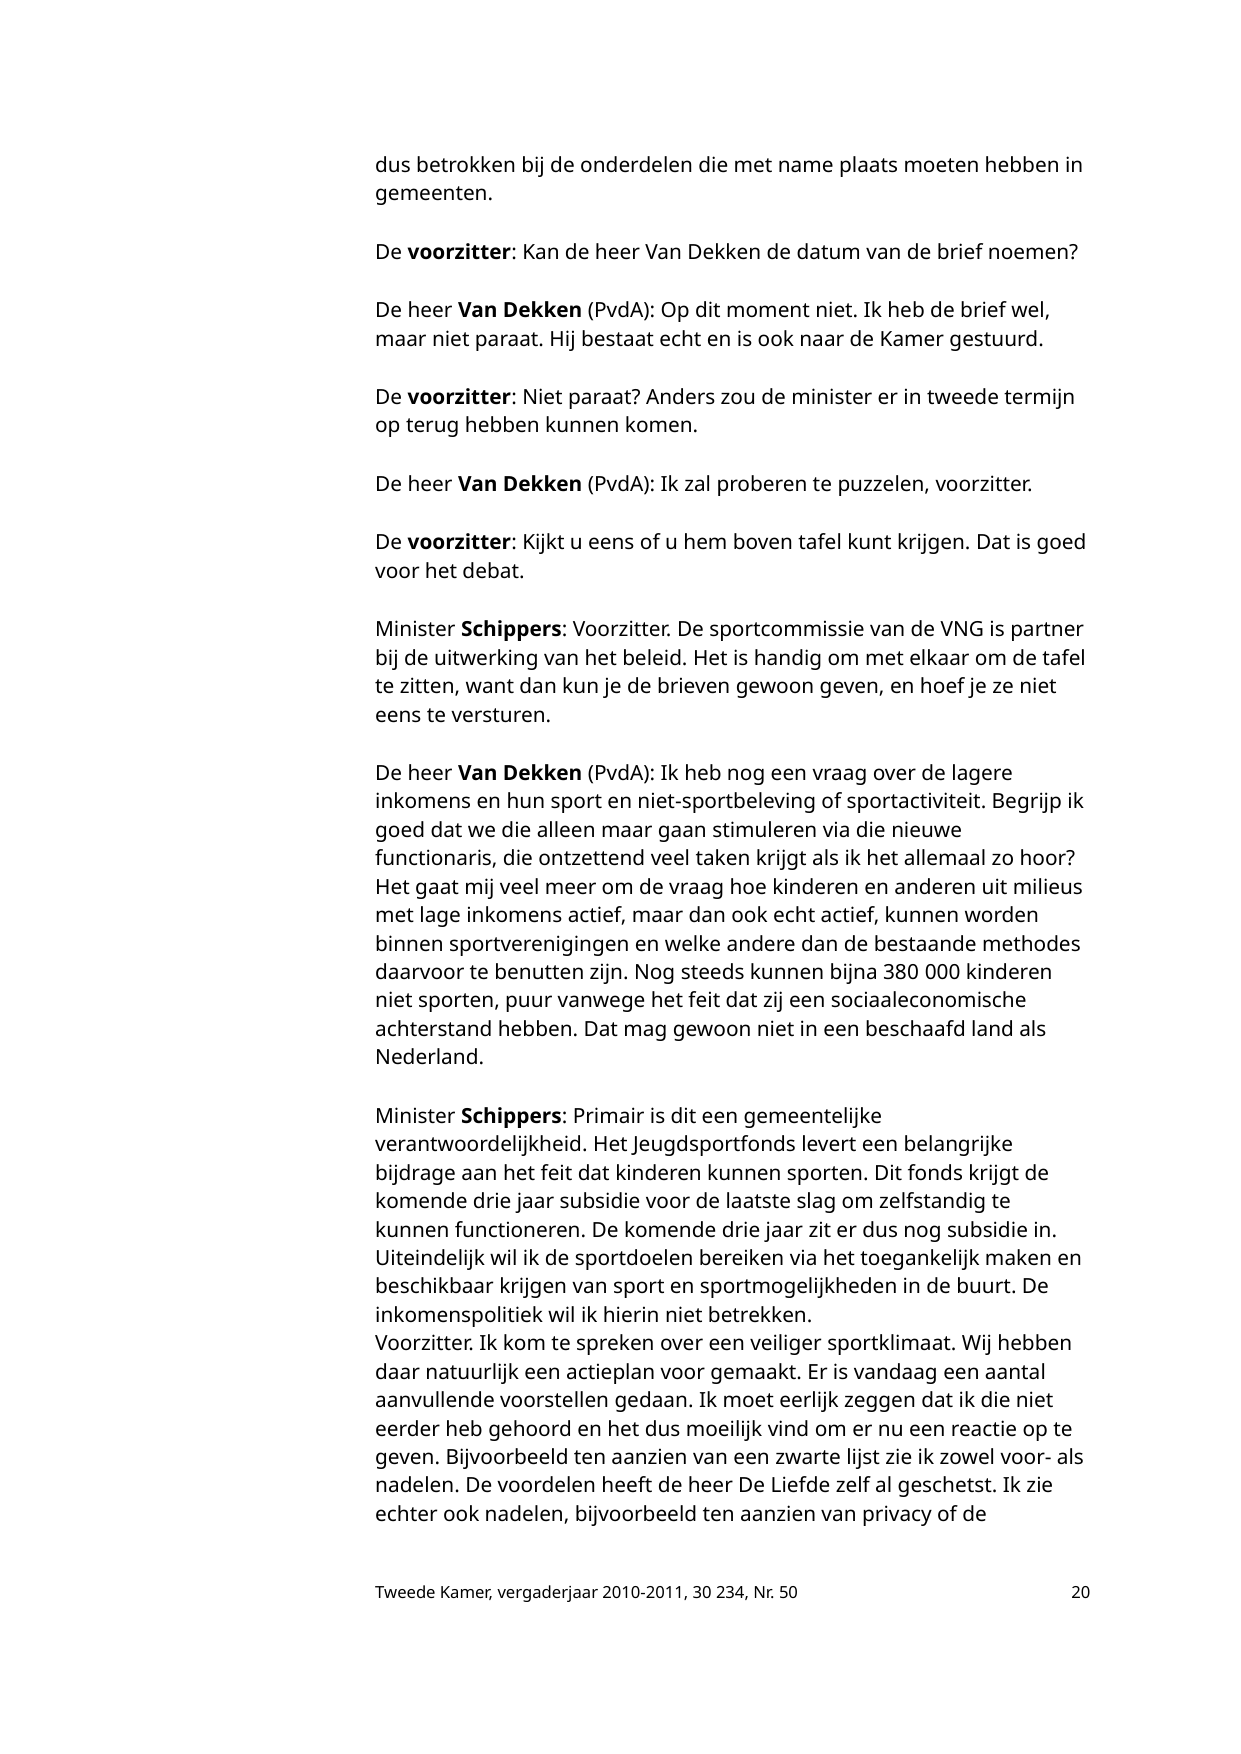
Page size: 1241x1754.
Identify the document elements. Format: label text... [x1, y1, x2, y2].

text Minister Schippers: Voorzitter. De sportcommissie van de VNG is partner bij de uitwerking van het beleid. Het is handig om met elkaar om de tafel te zitten, want dan kun je de brieven gewoon geven, en hoef je ze niet eens te versturen. [375, 614, 1090, 728]
text Minister Schippers: Primair is dit een gemeentelijke verantwoordelijkheid. Het Jeugdsportfonds levert een belangrijke bijdrage aan het feit dat kinderen kunnen sporten. Dit fonds krijgt de komende drie jaar subsidie voor de laatste slag om zelfstandig te kunnen functioneren. De komende drie jaar zit er dus nog subsidie in. Uiteindelijk wil ik de sportdoelen bereiken via het toegankelijk maken en beschikbaar krijgen van sport en sportmogelijkheden in de buurt. De inkomenspolitiek wil ik hierin niet betrekken. [375, 1101, 1090, 1328]
text De heer Van Dekken (PvdA): Ik heb nog een vraag over de lagere inkomens en hun sport en niet-sportbeleving of sportactiviteit. Begrijp ik goed dat we die alleen maar gaan stimuleren via die nieuwe functionaris, die ontzettend veel taken krijgt als ik het allemaal zo hoor? Het gaat mij veel meer om de vraag hoe kinderen en anderen uit milieus met lage inkomens actief, maar dan ook echt actief, kunnen worden binnen sportverenigingen en welke andere dan de bestaande methodes daarvoor te benutten zijn. Nog steeds kunnen bijna 380 000 kinderen niet sporten, puur vanwege het feit dat zij een sociaaleconomische achterstand hebben. Dat mag gewoon niet in een beschaafd land als Nederland. [375, 758, 1090, 1071]
text De voorzitter: Kijkt u eens of u hem boven tafel kunt krijgen. Dat is goed voor het debat. [375, 527, 1090, 584]
text De heer Van Dekken (PvdA): Ik zal proberen te puzzelen, voorzitter. [375, 469, 1090, 497]
text De voorzitter: Niet paraat? Anders zou de minister er in tweede termijn op terug hebben kunnen komen. [375, 382, 1090, 439]
text dus betrokken bij de onderdelen die met name plaats moeten hebben in gemeenten. [375, 150, 1090, 207]
text De heer Van Dekken (PvdA): Op dit moment niet. Ik heb de brief wel, maar niet paraat. Hij bestaat echt en is ook naar de Kamer gestuurd. [375, 295, 1090, 352]
text De voorzitter: Kan de heer Van Dekken de datum van de brief noemen? [375, 237, 1090, 265]
text Voorzitter. Ik kom te spreken over een veiliger sportklimaat. Wij hebben daar natuurlijk een actieplan voor gemaakt. Er is vandaag een aantal aanvullende voorstellen gedaan. Ik moet eerlijk zeggen dat ik die niet eerder heb gehoord en het dus moeilijk vind om er nu een reactie op te geven. Bijvoorbeeld ten aanzien van een zwarte lijst zie ik zowel voor- als nadelen. De voordelen heeft de heer De Liefde zelf al geschetst. Ik zie echter ook nadelen, bijvoorbeeld ten aanzien van privacy of de [375, 1328, 1090, 1527]
